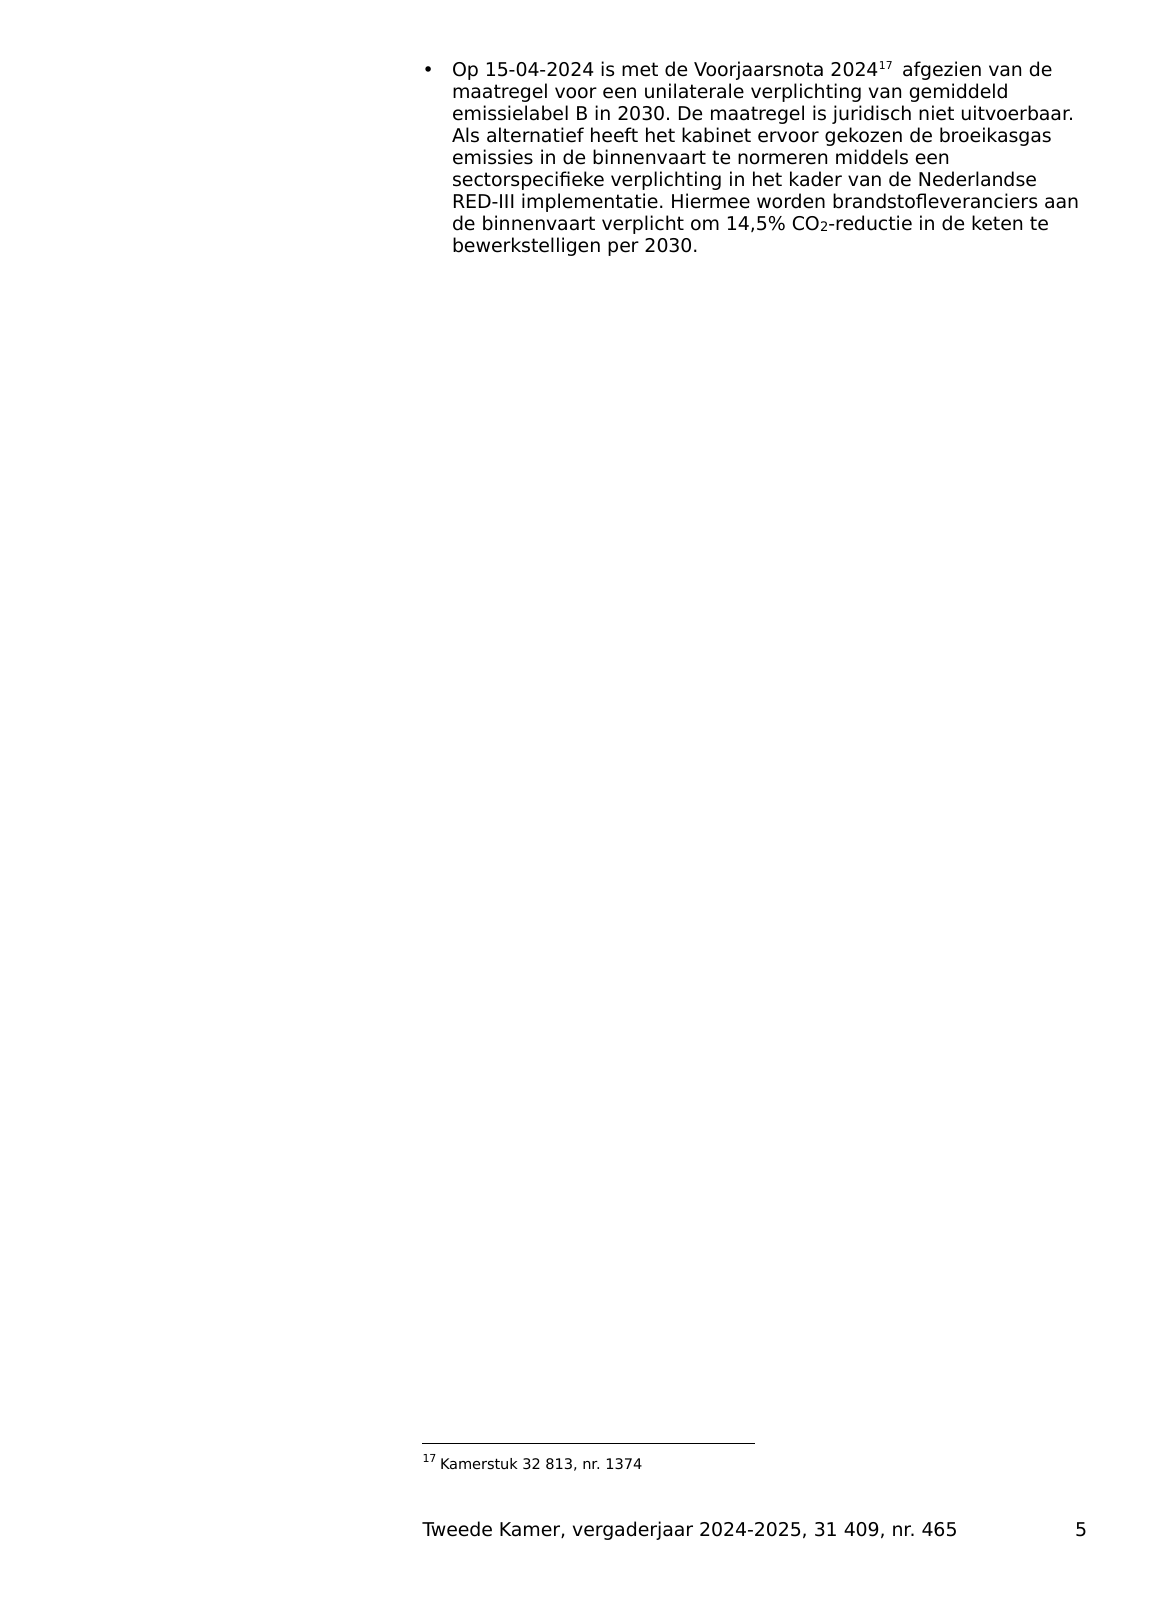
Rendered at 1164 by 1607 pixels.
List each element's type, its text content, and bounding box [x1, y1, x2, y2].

text Kamerstuk 32 813, nr. 1374 [422, 1452, 1087, 1474]
text • Op 15-04-2024 is met de Voorjaarsnota 2024 afgezien van de maatregel voor een unilaterale verplichting van gemiddeld emissielabel B in 2030. De maatregel is juridisch niet uitvoerbaar. Als alternatief heeft het kabinet ervoor gekozen de broeikasgas emissies in de binnenvaart te normeren middels een sectorspecifieke verplichting in het kader van de Nederlandse RED-III implementatie. Hiermee worden brandstofleveranciers aan de binnenvaart verplicht om 14,5% CO2-reductie in de keten te bewerkstelligen per 2030. [422, 59, 1087, 257]
